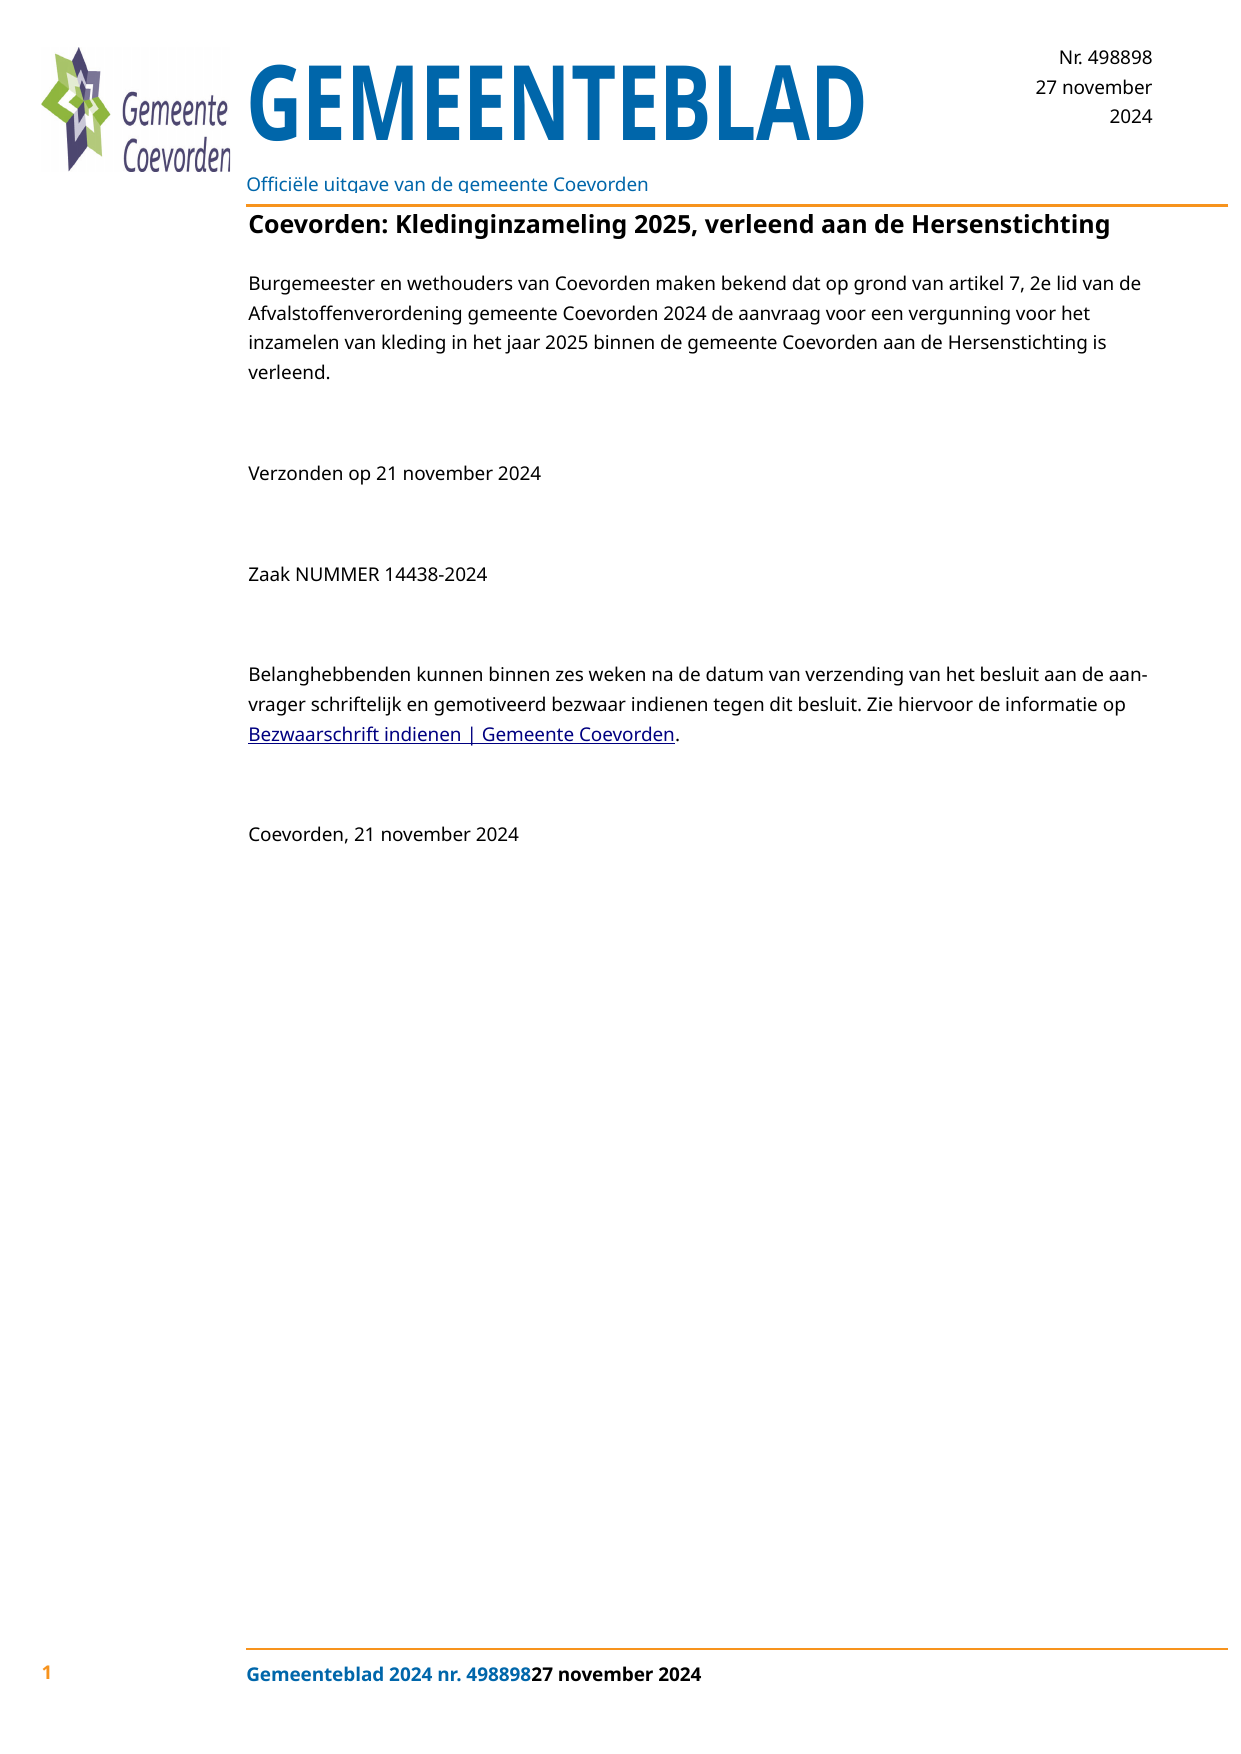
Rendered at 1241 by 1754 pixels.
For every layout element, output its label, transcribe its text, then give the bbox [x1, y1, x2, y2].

text Coevorden, 21 november 2024 [248, 822, 1152, 847]
text Verzonden op 21 november 2024 [248, 460, 1152, 486]
picture [41, 47, 231, 172]
text Coevorden: Kledinginzameling 2025, verleend aan de Hersenstichting [248, 207, 1152, 241]
text Zaak NUMMER 14438-2024 [248, 561, 1152, 586]
text Burgemeester en wethouders van Coevorden maken bekend dat op grond van artikel 7, 2e lid van de Afvalstoffenverordening gemeente Coevorden 2024 de aanvraag voor een vergunning voor het inzamelen van kleding in het jaar 2025 binnen de gemeente Coevorden aan de Hersenstichting is verleend. [248, 270, 1152, 385]
text Belanghebbenden kunnen binnen zes weken na de datum van verzending van het besluit aan de aan-vrager schriftelijk en gemotiveerd bezwaar indienen tegen dit besluit. Zie hiervoor de informatie op Bezwaarschrift indienen | Gemeente Coevorden. [248, 662, 1152, 746]
